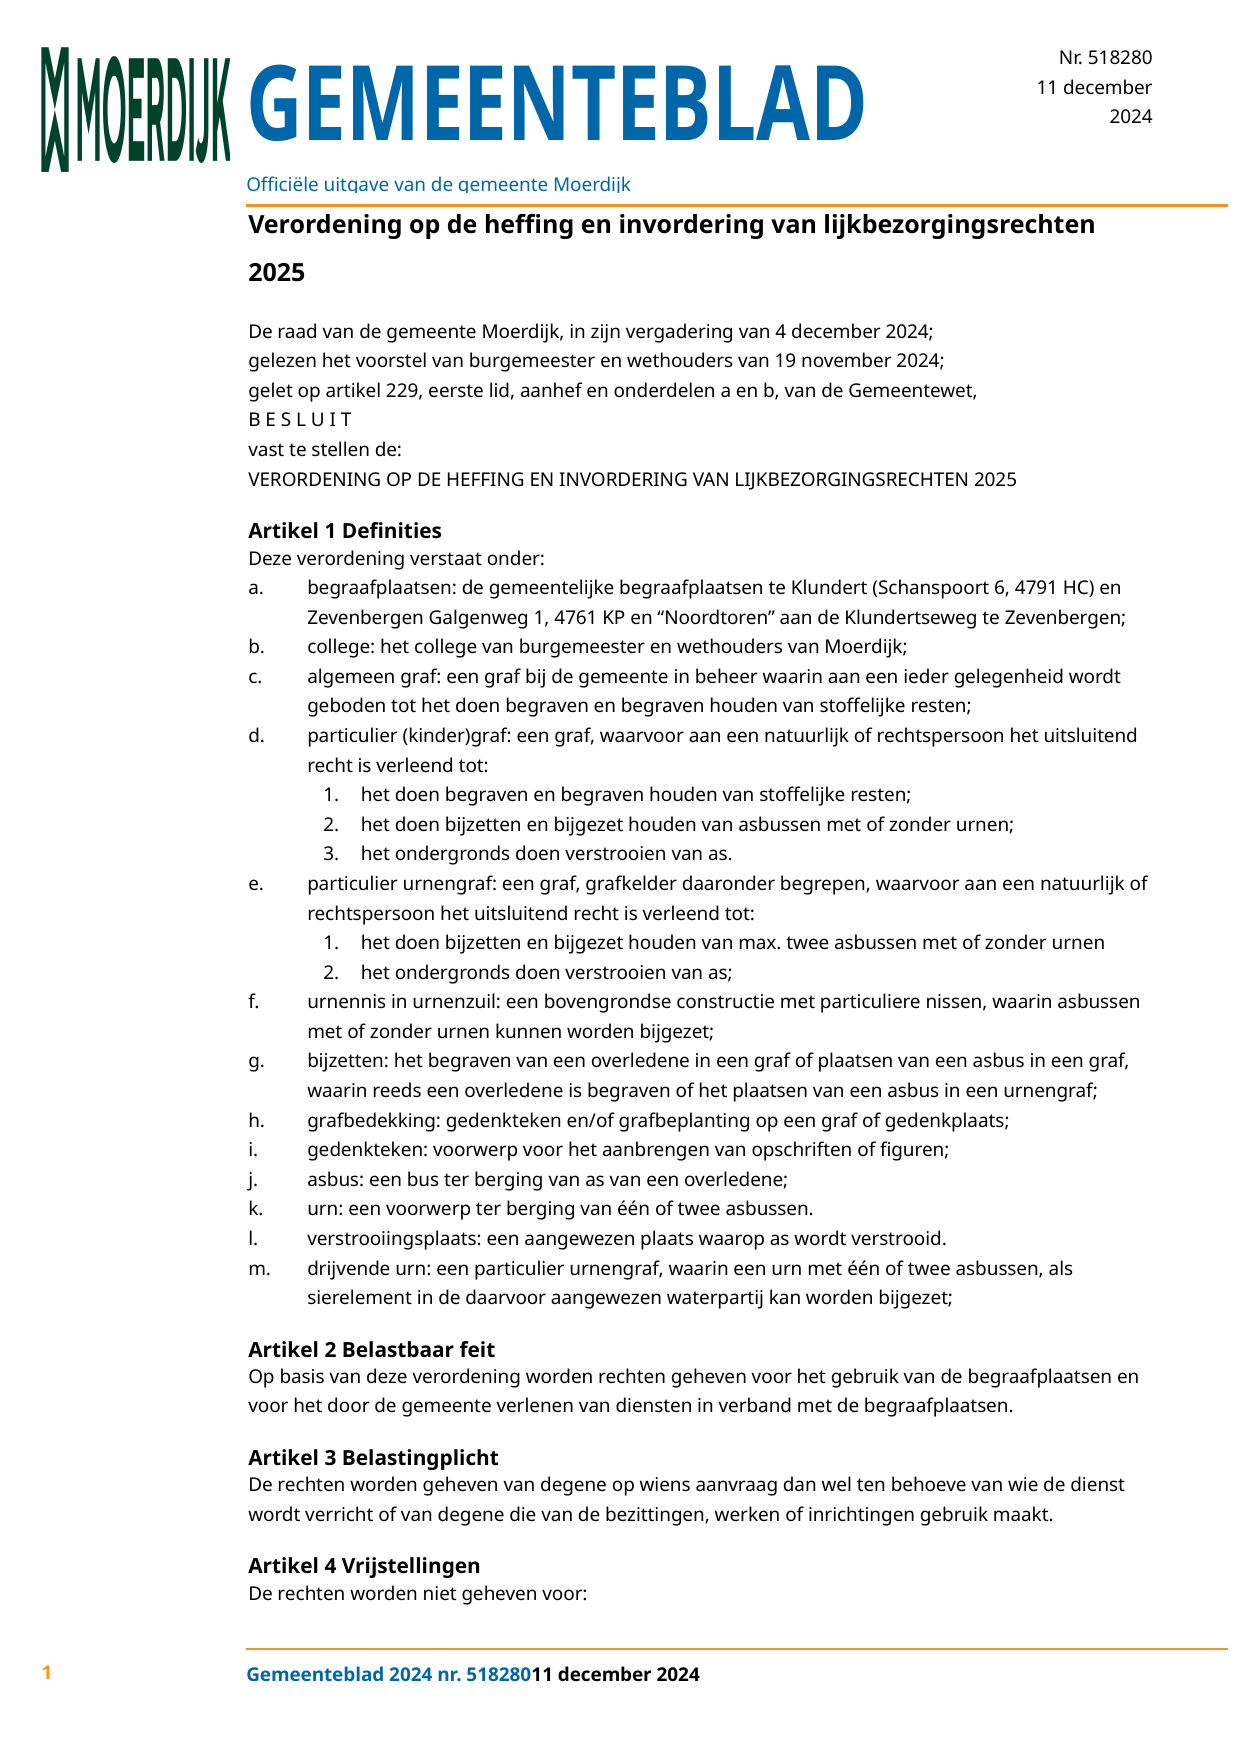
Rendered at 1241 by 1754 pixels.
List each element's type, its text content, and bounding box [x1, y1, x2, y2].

text VERORDENING OP DE HEFFING EN INVORDERING VAN LIJKBEZORGINGSRECHTEN 2025 [248, 466, 1152, 492]
list particulier urnengraf: een graf, grafkelder daaronder begrepen, waarvoor aan een natuurlijk of rechtspersoon het uitsluitend recht is verleend tot: [248, 870, 1152, 925]
text B E S L U I T [248, 407, 1152, 432]
text De raad van de gemeente Moerdijk, in zijn vergadering van 4 december 2024; [248, 318, 1152, 344]
text Verordening op de heffing en invordering van lijkbezorgingsrechten 2025 [248, 207, 1152, 288]
text Artikel 3 Belastingplicht [248, 1443, 1152, 1472]
text De rechten worden niet geheven voor: [248, 1580, 1152, 1606]
list urn: een voorwerp ter berging van één of twee asbussen. [248, 1196, 1152, 1221]
list het doen bijzetten en bijgezet houden van asbussen met of zonder urnen; [323, 811, 1152, 837]
picture [41, 47, 231, 172]
list het ondergronds doen verstrooien van as. [323, 841, 1152, 866]
text gelet op artikel 229, eerste lid, aanhef en onderdelen a en b, van de Gemeentewet, [248, 377, 1152, 403]
list het ondergronds doen verstrooien van as; [323, 959, 1152, 984]
text De rechten worden geheven van degene op wiens aanvraag dan wel ten behoeve van wie de dienst wordt verricht of van degene die van de bezittingen, werken of inrichtingen gebruik maakt. [248, 1472, 1152, 1527]
list bijzetten: het begraven van een overledene in een graf of plaatsen van een asbus in een graf, waarin reeds een overledene is begraven of het plaatsen van een asbus in een urnengraf; [248, 1048, 1152, 1103]
list particulier (kinder)graf: een graf, waarvoor aan een natuurlijk of rechtspersoon het uitsluitend recht is verleend tot: [248, 722, 1152, 777]
list drijvende urn: een particulier urnengraf, waarin een urn met één of twee asbussen, als sierelement in de daarvoor aangewezen waterpartij kan worden bijgezet; [248, 1255, 1152, 1310]
list algemeen graf: een graf bij de gemeente in beheer waarin aan een ieder gelegenheid wordt geboden tot het doen begraven en begraven houden van stoffelijke resten; [248, 663, 1152, 718]
list het doen bijzetten en bijgezet houden van max. twee asbussen met of zonder urnen [323, 929, 1152, 955]
text Artikel 4 Vrijstellingen [248, 1552, 1152, 1580]
text Artikel 2 Belastbaar feit [248, 1335, 1152, 1363]
list grafbedekking: gedenkteken en/of grafbeplanting op een graf of gedenkplaats; [248, 1107, 1152, 1132]
list het doen begraven en begraven houden van stoffelijke resten; [323, 781, 1152, 807]
text Deze verordening verstaat onder: [248, 545, 1152, 570]
list verstrooiingsplaats: een aangewezen plaats waarop as wordt verstrooid. [248, 1225, 1152, 1251]
list begraafplaatsen: de gemeentelijke begraafplaatsen te Klundert (Schanspoort 6, 4791 HC) en Zevenbergen Galgenweg 1, 4761 KP en “Noordtoren” aan de Klundertseweg te Zevenbergen; [248, 574, 1152, 629]
text vast te stellen de: [248, 436, 1152, 462]
list college: het college van burgemeester en wethouders van Moerdijk; [248, 633, 1152, 659]
list gedenkteken: voorwerp voor het aanbrengen van opschriften of figuren; [248, 1136, 1152, 1162]
text gelezen het voorstel van burgemeester en wethouders van 19 november 2024; [248, 347, 1152, 373]
list urnennis in urnenzuil: een bovengrondse constructie met particuliere nissen, waarin asbussen met of zonder urnen kunnen worden bijgezet; [248, 988, 1152, 1044]
text Op basis van deze verordening worden rechten geheven voor het gebruik van de begraafplaatsen en voor het door de gemeente verlenen van diensten in verband met de begraafplaatsen. [248, 1363, 1152, 1418]
list asbus: een bus ter berging van as van een overledene; [248, 1166, 1152, 1192]
text Artikel 1 Definities [248, 516, 1152, 545]
